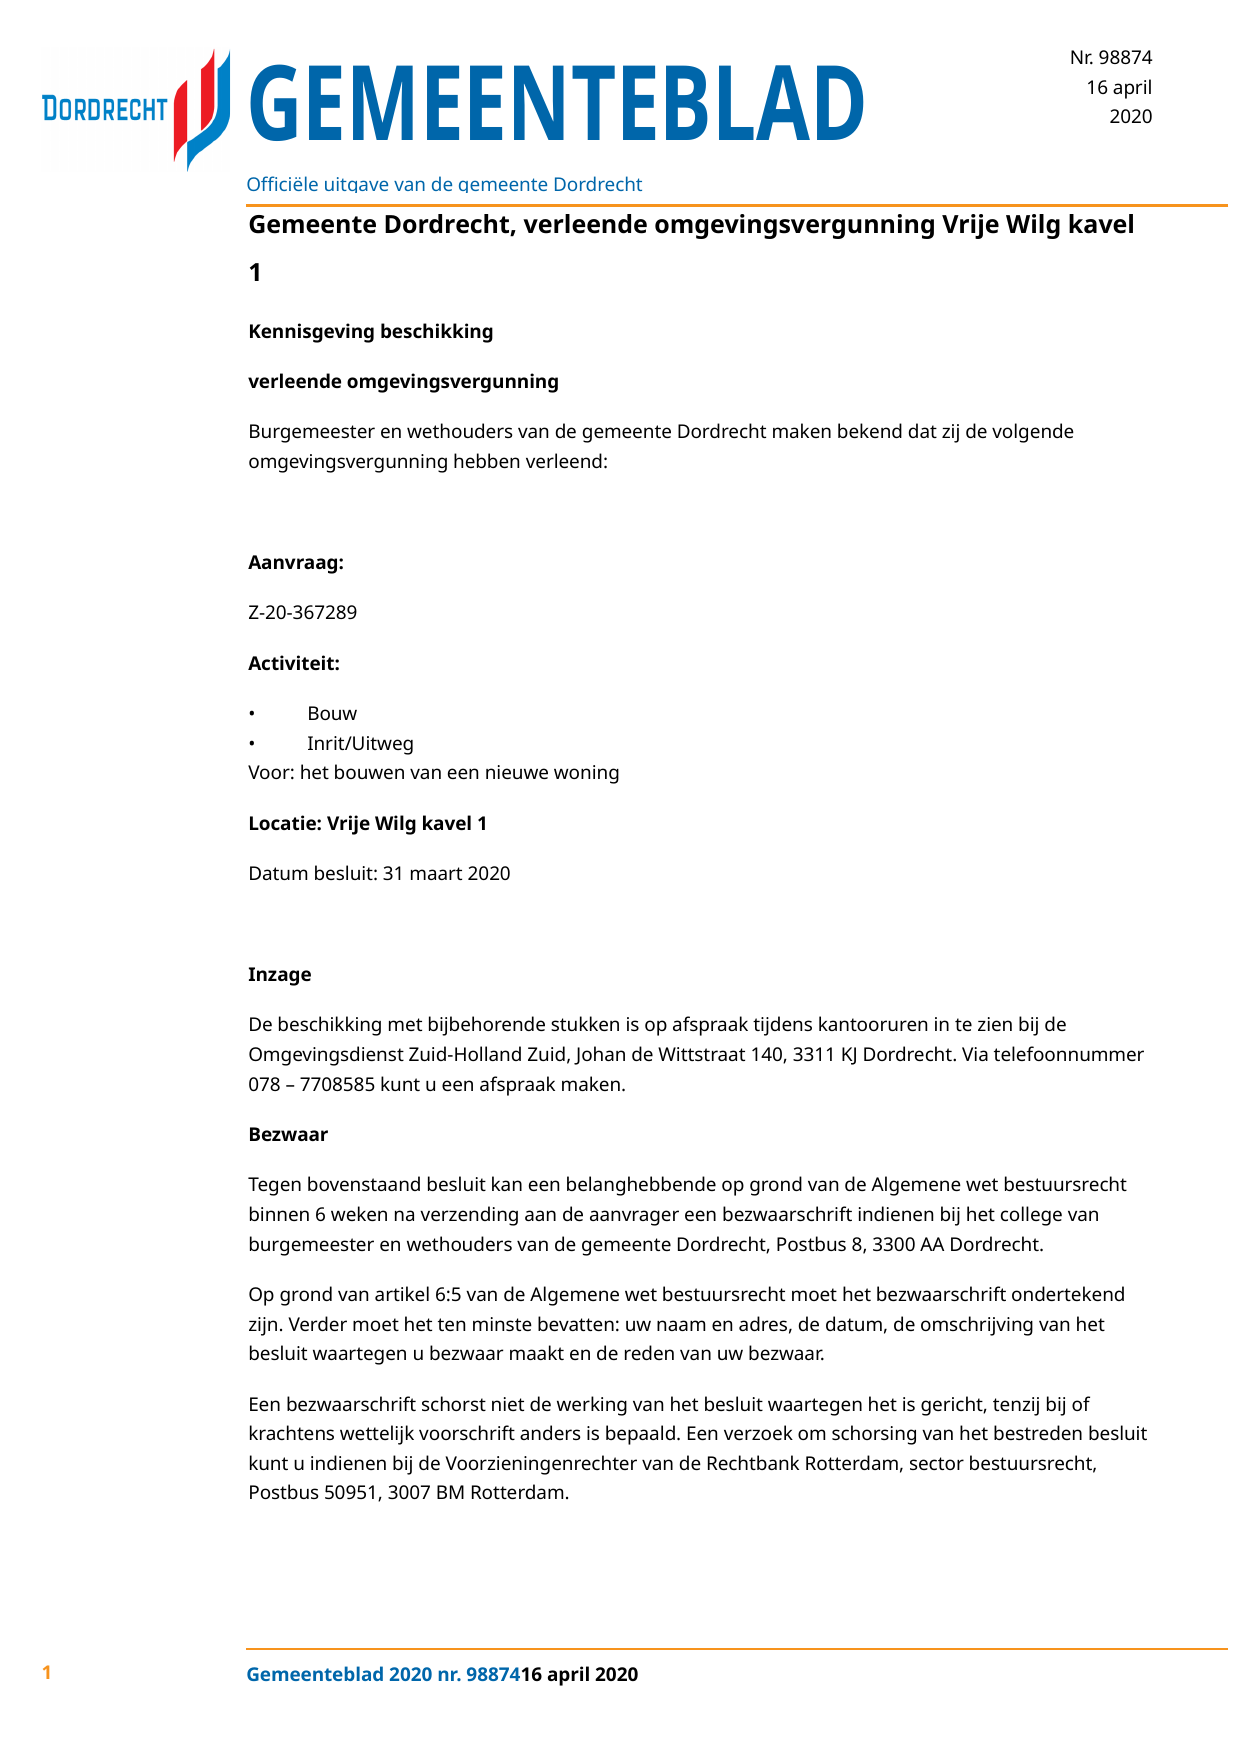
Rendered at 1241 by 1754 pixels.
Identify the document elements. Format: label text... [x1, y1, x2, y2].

list Bouw [248, 700, 1152, 726]
text Inzage [248, 961, 1152, 987]
text Gemeente Dordrecht, verleende omgevingsvergunning Vrije Wilg kavel 1 [248, 207, 1152, 288]
picture [41, 47, 231, 172]
text Locatie: Vrije Wilg kavel 1 [248, 810, 1152, 836]
list Inrit/Uitweg [248, 730, 1152, 756]
text Kennisgeving beschikking [248, 318, 1152, 344]
text Burgemeester en wethouders van de gemeente Dordrecht maken bekend dat zij de volgende omgevingsvergunning hebben verleend: [248, 419, 1152, 474]
text Activiteit: [248, 650, 1152, 676]
text Datum besluit: 31 maart 2020 [248, 860, 1152, 886]
text Bezwaar [248, 1121, 1152, 1147]
text Een bezwaarschrift schorst niet de werking van het besluit waartegen het is gericht, tenzij bij of krachtens wettelijk voorschrift anders is bepaald. Een verzoek om schorsing van het bestreden besluit kunt u indienen bij de Voorzieningenrechter van de Rechtbank Rotterdam, sector bestuursrecht, Postbus 50951, 3007 BM Rotterdam. [248, 1391, 1152, 1505]
text Voor: het bouwen van een nieuwe woning [248, 759, 1152, 785]
text De beschikking met bijbehorende stukken is op afspraak tijdens kantooruren in te zien bij de Omgevingsdienst Zuid-Holland Zuid, Johan de Wittstraat 140, 3311 KJ Dordrecht. Via telefoonnummer 078 – 7708585 kunt u een afspraak maken. [248, 1012, 1152, 1097]
text verleende omgevingsvergunning [248, 368, 1152, 394]
text Z-20-367289 [248, 599, 1152, 625]
text Op grond van artikel 6:5 van de Algemene wet bestuursrecht moet het bezwaarschrift ondertekend zijn. Verder moet het ten minste bevatten: uw naam en adres, de datum, de omschrijving van het besluit waartegen u bezwaar maakt en de reden van uw bezwaar. [248, 1281, 1152, 1366]
text Tegen bovenstaand besluit kan een belanghebbende op grond van de Algemene wet bestuursrecht binnen 6 weken na verzending aan de aanvrager een bezwaarschrift indienen bij het college van burgemeester en wethouders van de gemeente Dordrecht, Postbus 8, 3300 AA Dordrecht. [248, 1172, 1152, 1257]
text Aanvraag: [248, 549, 1152, 575]
